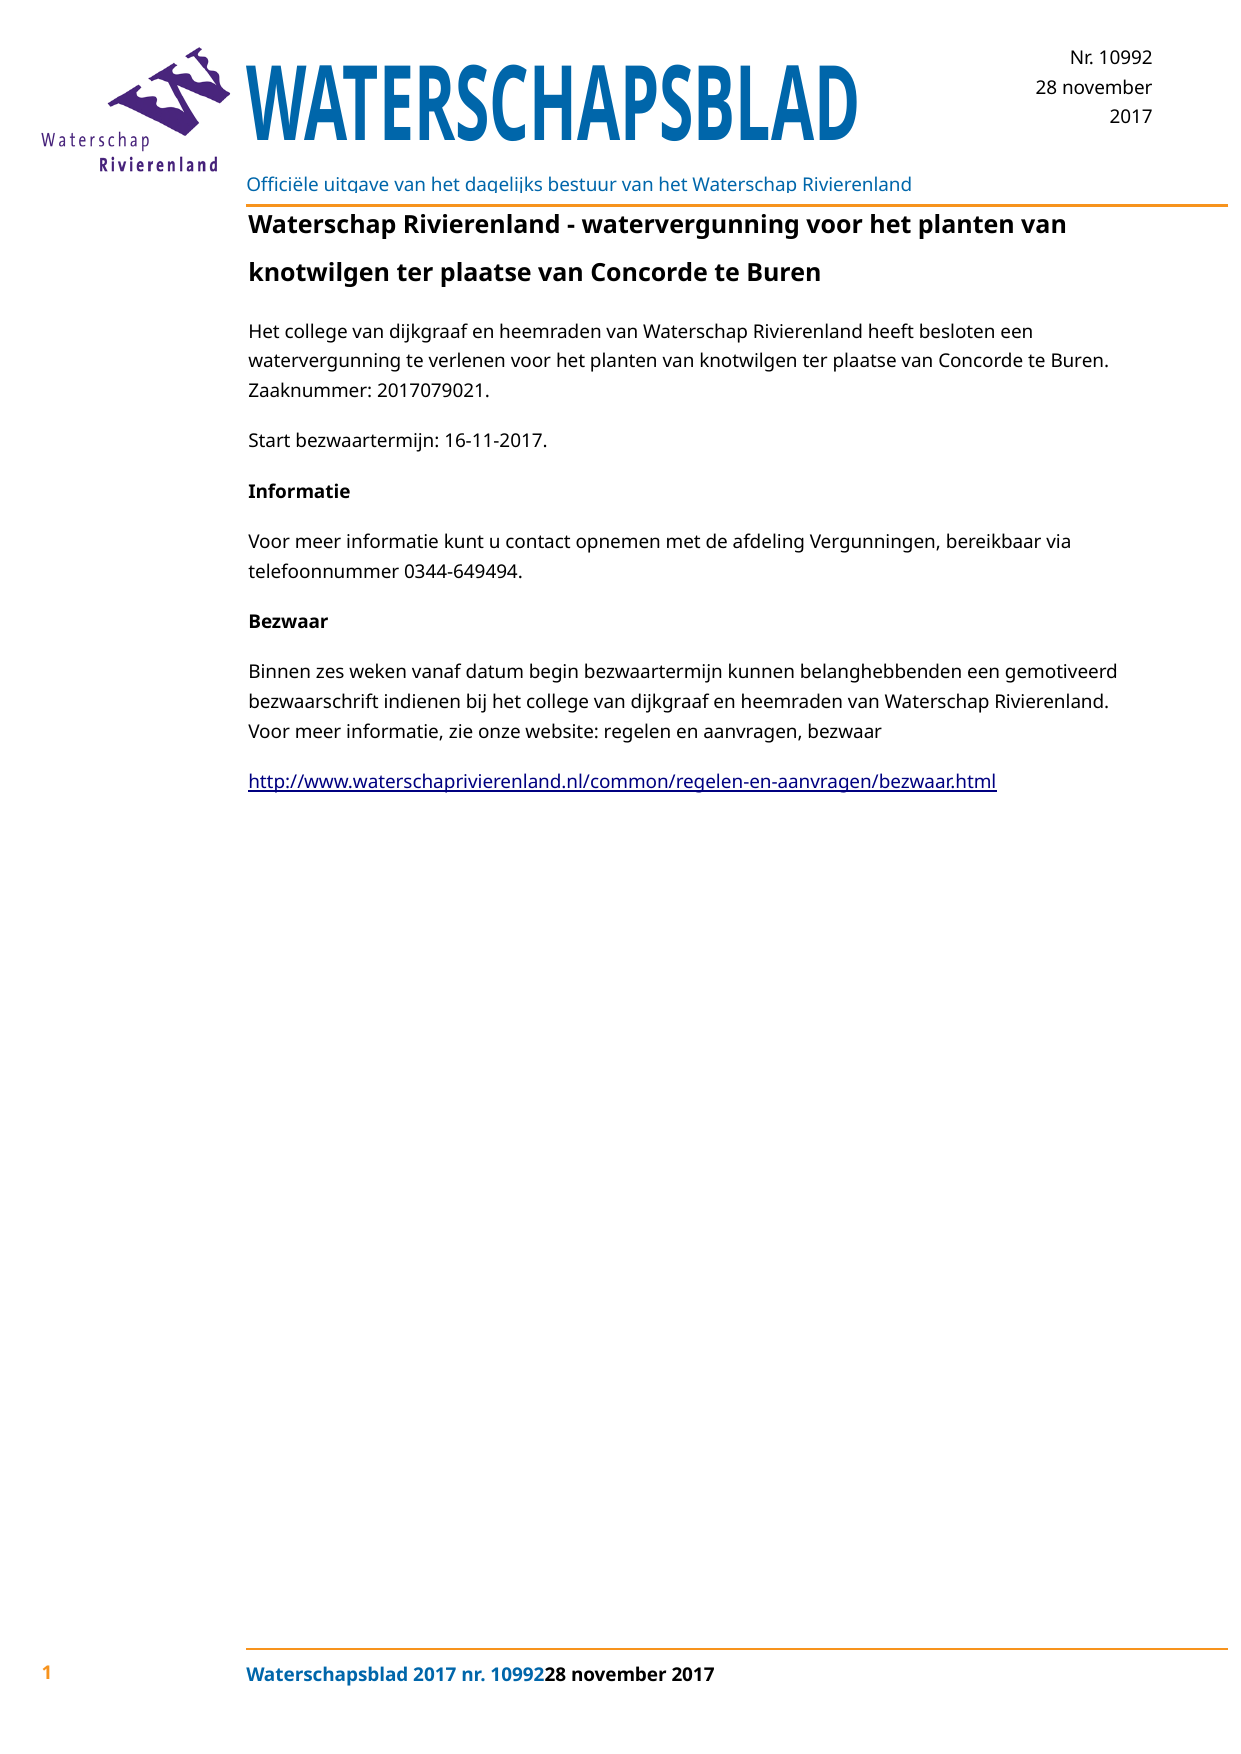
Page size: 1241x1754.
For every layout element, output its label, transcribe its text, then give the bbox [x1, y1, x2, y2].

text Binnen zes weken vanaf datum begin bezwaartermijn kunnen belanghebbenden een gemotiveerd bezwaarschrift indienen bij het college van dijkgraaf en heemraden van Waterschap Rivierenland. Voor meer informatie, zie onze website: regelen en aanvragen, bezwaar [248, 659, 1152, 744]
text Start bezwaartermijn: 16-11-2017. [248, 427, 1152, 453]
text Het college van dijkgraaf en heemraden van Waterschap Rivierenland heeft besloten een watervergunning te verlenen voor het planten van knotwilgen ter plaatse van Concorde te Buren. Zaaknummer: 2017079021. [248, 318, 1152, 403]
text Waterschap Rivierenland - watervergunning voor het planten van knotwilgen ter plaatse van Concorde te Buren [248, 207, 1152, 288]
text Voor meer informatie kunt u contact opnemen met de afdeling Vergunningen, bereikbaar via telefoonnummer 0344-649494. [248, 528, 1152, 584]
text http://www.waterschaprivierenland.nl/common/regelen-en-aanvragen/bezwaar.html [248, 768, 1152, 794]
text Bezwaar [248, 608, 1152, 634]
text Informatie [248, 478, 1152, 504]
picture [41, 47, 231, 172]
